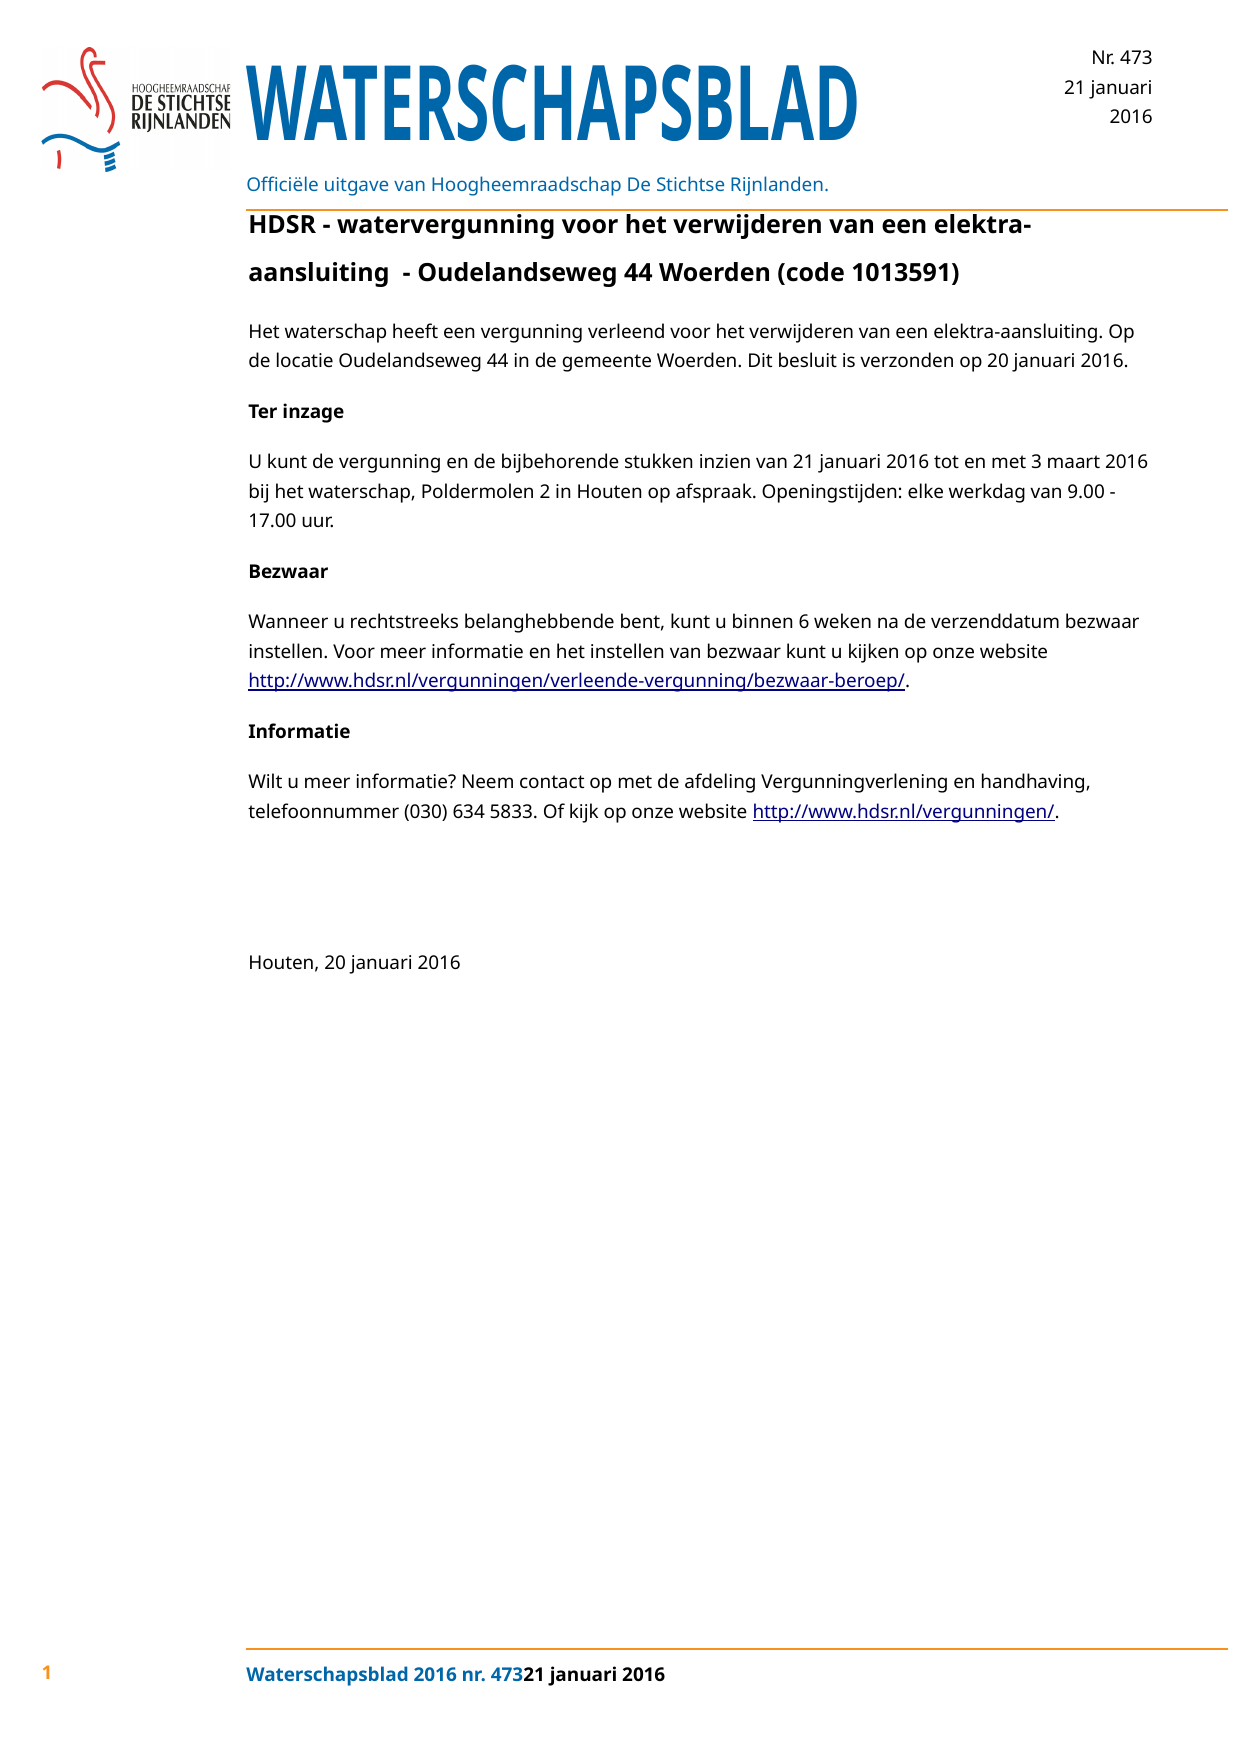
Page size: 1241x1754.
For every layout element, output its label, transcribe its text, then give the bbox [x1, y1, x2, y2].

text U kunt de vergunning en de bijbehorende stukken inzien van 21 januari 2016 tot en met 3 maart 2016 bij het waterschap, Poldermolen 2 in Houten op afspraak. Openingstijden: elke werkdag van 9.00 - 17.00 uur. [248, 448, 1152, 533]
text Informatie [248, 718, 1152, 744]
text Het waterschap heeft een vergunning verleend voor het verwijderen van een elektra-aansluiting. Op de locatie Oudelandseweg 44 in de gemeente Woerden. Dit besluit is verzonden op 20 januari 2016. [248, 318, 1152, 373]
text Wanneer u rechtstreeks belanghebbende bent, kunt u binnen 6 weken na de verzenddatum bezwaar instellen. Voor meer informatie en het instellen van bezwaar kunt u kijken op onze website http://www.hdsr.nl/vergunningen/verleende-vergunning/bezwaar-beroep/. [248, 608, 1152, 693]
text HDSR - watervergunning voor het verwijderen van een elektra-aansluiting - Oudelandseweg 44 Woerden (code 1013591) [248, 211, 1152, 288]
text Bezwaar [248, 558, 1152, 584]
picture [41, 47, 231, 172]
text Houten, 20 januari 2016 [248, 949, 1152, 975]
text Ter inzage [248, 398, 1152, 424]
text Wilt u meer informatie? Neem contact op met de afdeling Vergunningverlening en handhaving, telefoonnummer (030) 634 5833. Of kijk op onze website http://www.hdsr.nl/vergunningen/. [248, 768, 1152, 824]
